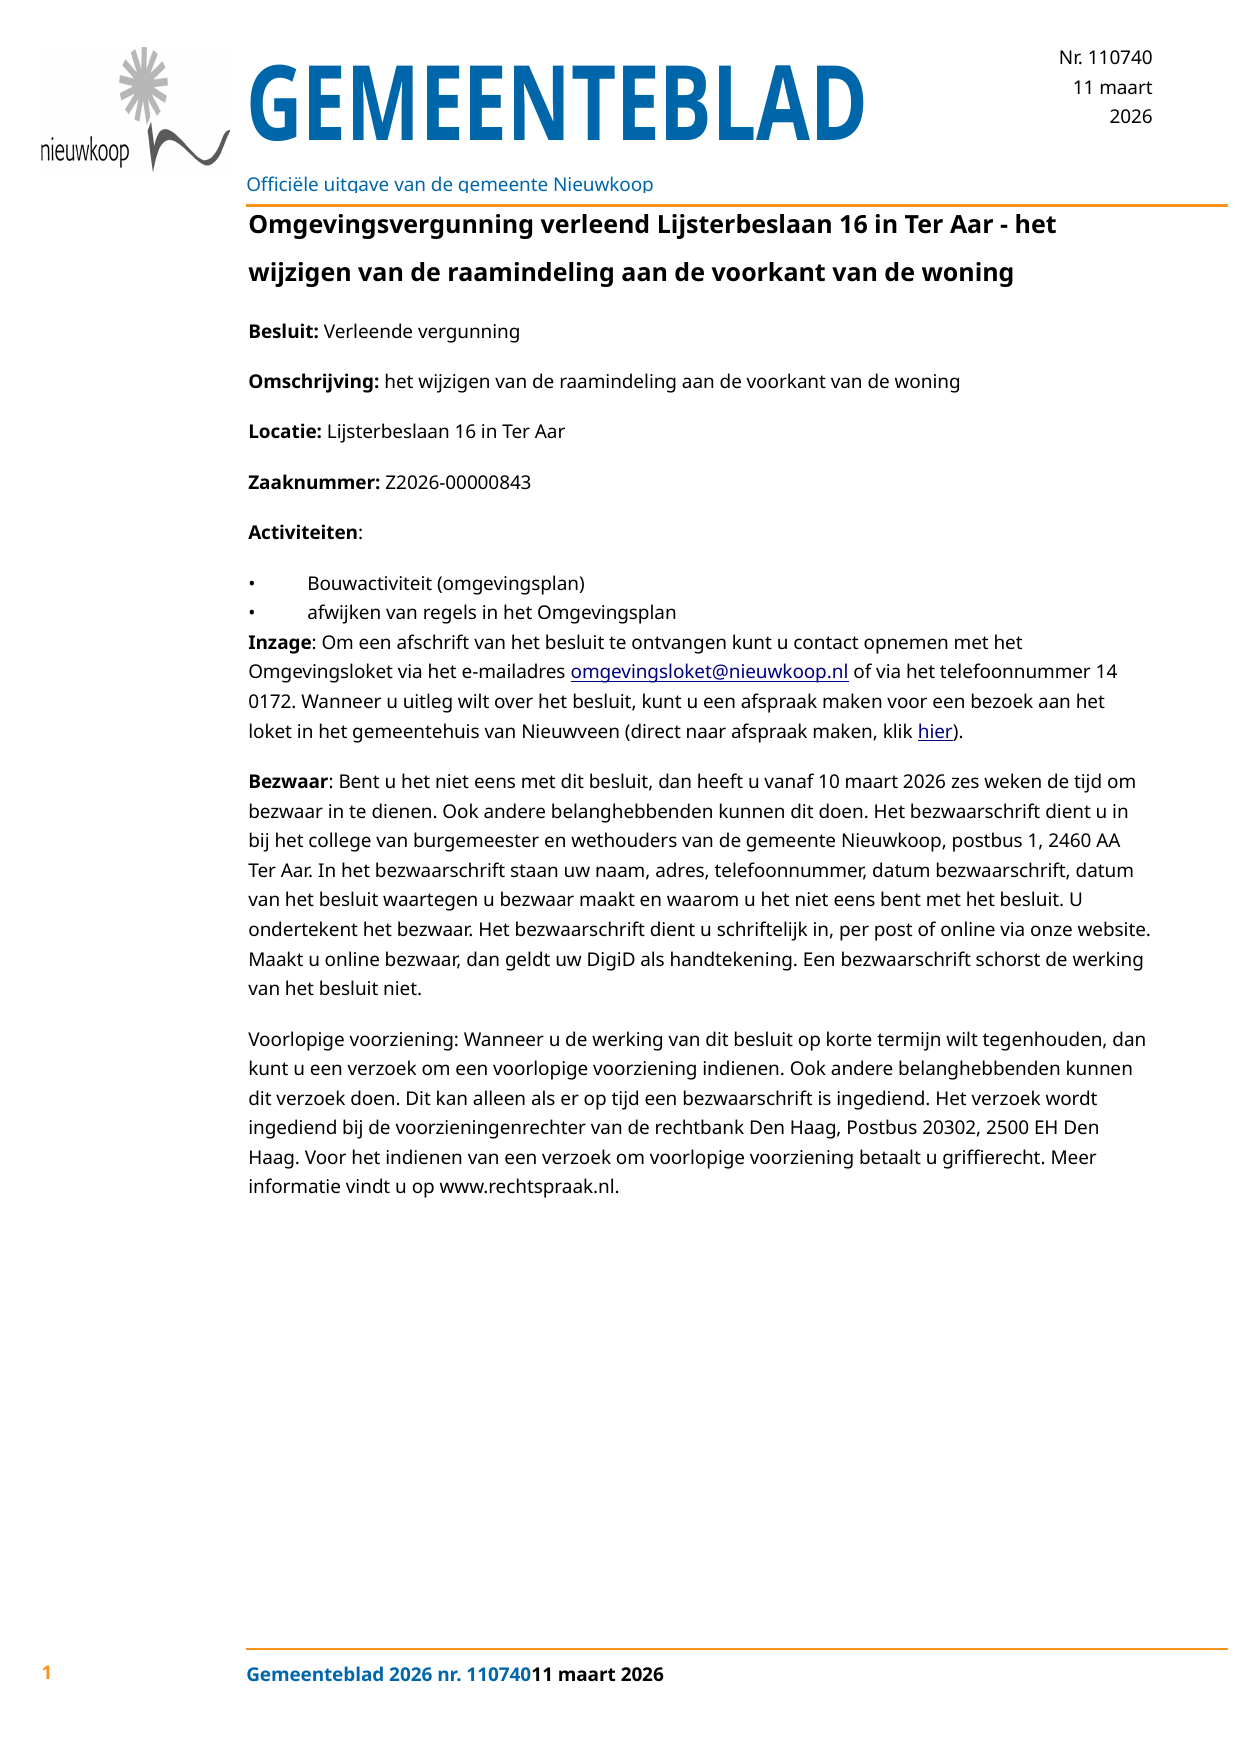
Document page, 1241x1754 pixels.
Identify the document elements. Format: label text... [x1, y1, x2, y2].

text Zaaknummer: Z2026-00000843 [248, 469, 1152, 495]
text Omschrijving: het wijzigen van de raamindeling aan de voorkant van de woning [248, 368, 1152, 394]
text Activiteiten: [248, 519, 1152, 545]
text Voorlopige voorziening: Wanneer u de werking van dit besluit op korte termijn wilt tegenhouden, dan kunt u een verzoek om een voorlopige voorziening indienen. Ook andere belanghebbenden kunnen dit verzoek doen. Dit kan alleen als er op tijd een bezwaarschrift is ingediend. Het verzoek wordt ingediend bij de voorzieningenrechter van de rechtbank Den Haag, Postbus 20302, 2500 EH Den Haag. Voor het indienen van een verzoek om voorlopige voorziening betaalt u griffierecht. Meer informatie vindt u op www.rechtspraak.nl. [248, 1026, 1152, 1199]
list afwijken van regels in het Omgevingsplan [248, 599, 1152, 625]
text Inzage: Om een afschrift van het besluit te ontvangen kunt u contact opnemen met het Omgevingsloket via het e-mailadres omgevingsloket@nieuwkoop.nl of via het telefoonnummer 14 0172. Wanneer u uitleg wilt over het besluit, kunt u een afspraak maken voor een bezoek aan het loket in het gemeentehuis van Nieuwveen (direct naar afspraak maken, klik hier). [248, 629, 1152, 744]
text Locatie: Lijsterbeslaan 16 in Ter Aar [248, 419, 1152, 444]
text Besluit: Verleende vergunning [248, 318, 1152, 344]
list Bouwactiviteit (omgevingsplan) [248, 570, 1152, 596]
picture [41, 47, 231, 172]
text Bezwaar: Bent u het niet eens met dit besluit, dan heeft u vanaf 10 maart 2026 zes weken de tijd om bezwaar in te dienen. Ook andere belanghebbenden kunnen dit doen. Het bezwaarschrift dient u in bij het college van burgemeester en wethouders van de gemeente Nieuwkoop, postbus 1, 2460 AA Ter Aar. In het bezwaarschrift staan uw naam, adres, telefoonnummer, datum bezwaarschrift, datum van het besluit waartegen u bezwaar maakt en waarom u het niet eens bent met het besluit. U ondertekent het bezwaar. Het bezwaarschrift dient u schriftelijk in, per post of online via onze website. Maakt u online bezwaar, dan geldt uw DigiD als handtekening. Een bezwaarschrift schorst de werking van het besluit niet. [248, 768, 1152, 1001]
text Omgevingsvergunning verleend Lijsterbeslaan 16 in Ter Aar - het wijzigen van de raamindeling aan de voorkant van de woning [248, 207, 1152, 288]
